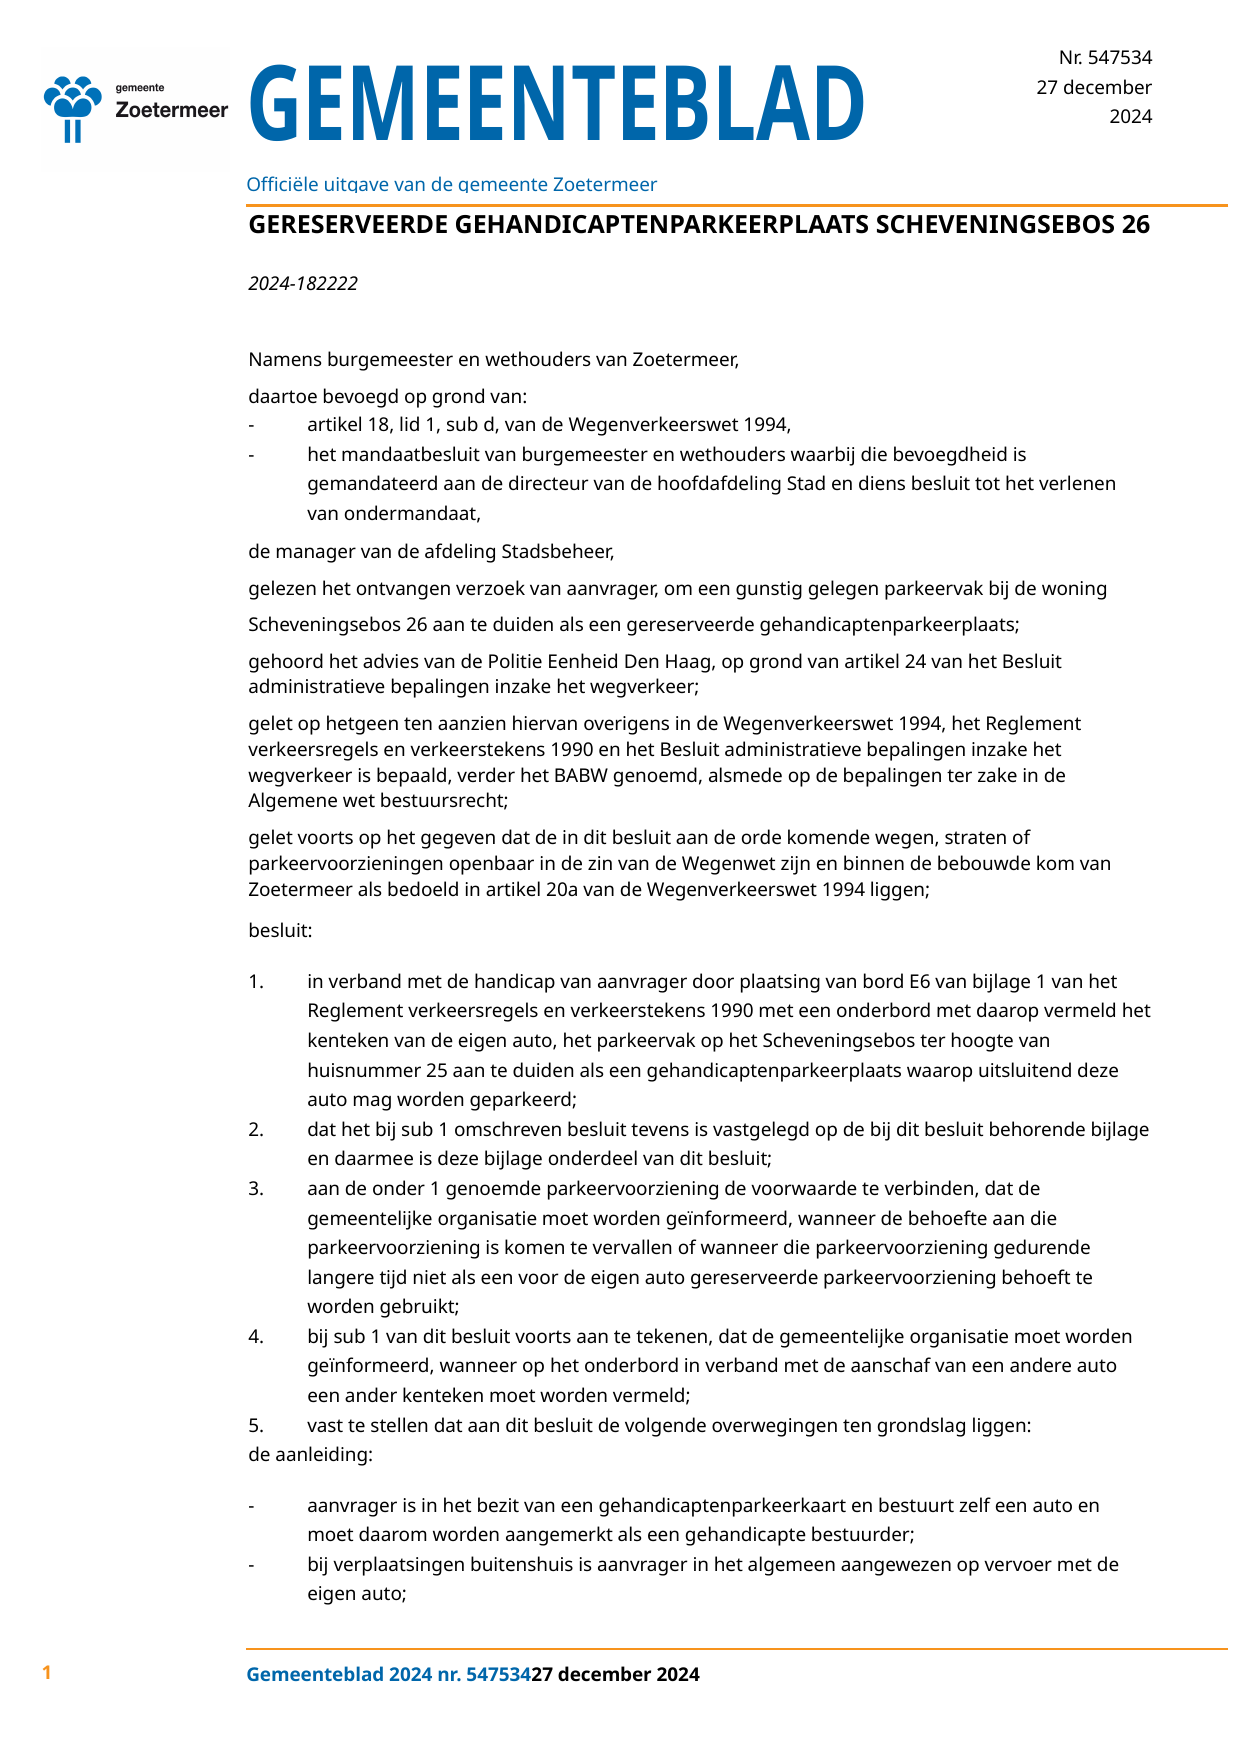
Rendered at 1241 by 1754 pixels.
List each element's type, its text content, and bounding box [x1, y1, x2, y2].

list aan de onder 1 genoemde parkeervoorziening de voorwaarde te verbinden, dat de gemeentelijke organisatie moet worden geïnformeerd, wanneer de behoefte aan die parkeervoorziening is komen te vervallen of wanneer die parkeervoorziening gedurende langere tijd niet als een voor de eigen auto gereserveerde parkeervoorziening behoeft te worden gebruikt; [248, 1175, 1152, 1319]
text daartoe bevoegd op grond van: [248, 383, 1152, 409]
text Namens burgemeester en wethouders van Zoetermeer, [248, 346, 1152, 372]
list in verband met de handicap van aanvrager door plaatsing van bord E6 van bijlage 1 van het Reglement verkeersregels en verkeerstekens 1990 met een onderbord met daarop vermeld het kenteken van de eigen auto, het parkeervak op het Scheveningsebos ter hoogte van huisnummer 25 aan te duiden als een gehandicaptenparkeerplaats waarop uitsluitend deze auto mag worden geparkeerd; [248, 968, 1152, 1112]
text besluit: [248, 918, 1152, 943]
list bij verplaatsingen buitenshuis is aanvrager in het algemeen aangewezen op vervoer met de eigen auto; [248, 1551, 1152, 1606]
text de manager van de afdeling Stadsbeheer, [248, 538, 1152, 564]
list het mandaatbesluit van burgemeester en wethouders waarbij die bevoegdheid is gemandateerd aan de directeur van de hoofdafdeling Stad en diens besluit tot het verlenen van ondermandaat, [248, 441, 1152, 526]
text gehoord het advies van de Politie Eenheid Den Haag, op grond van artikel 24 van het Besluit administratieve bepalingen inzake het wegverkeer; [248, 648, 1152, 699]
text Scheveningsebos 26 aan te duiden als een gereserveerde gehandicaptenparkeerplaats; [248, 611, 1152, 637]
text de aanleiding: [248, 1441, 1152, 1467]
list artikel 18, lid 1, sub d, van de Wegenverkeerswet 1994, [248, 411, 1152, 437]
list vast te stellen dat aan dit besluit de volgende overwegingen ten grondslag liggen: [248, 1412, 1152, 1438]
text 2024-182222 [248, 270, 1152, 296]
text gelet voorts op het gegeven dat de in dit besluit aan de orde komende wegen, straten of parkeervoorzieningen openbaar in de zin van de Wegenwet zijn en binnen de bebouwde kom van Zoetermeer als bedoeld in artikel 20a van de Wegenverkeerswet 1994 liggen; [248, 824, 1152, 901]
text GERESERVEERDE GEHANDICAPTENPARKEERPLAATS SCHEVENINGSEBOS 26 [248, 207, 1152, 241]
text gelet op hetgeen ten aanzien hiervan overigens in de Wegenverkeerswet 1994, het Reglement verkeersregels en verkeerstekens 1990 en het Besluit administratieve bepalingen inzake het wegverkeer is bepaald, verder het BABW genoemd, alsmede op de bepalingen ter zake in de Algemene wet bestuursrecht; [248, 710, 1152, 813]
list bij sub 1 van dit besluit voorts aan te tekenen, dat de gemeentelijke organisatie moet worden geïnformeerd, wanneer op het onderbord in verband met de aanschaf van een andere auto een ander kenteken moet worden vermeld; [248, 1323, 1152, 1408]
list aanvrager is in het bezit van een gehandicaptenparkeerkaart en bestuurt zelf een auto en moet daarom worden aangemerkt als een gehandicapte bestuurder; [248, 1492, 1152, 1547]
picture [41, 47, 231, 172]
list dat het bij sub 1 omschreven besluit tevens is vastgelegd op de bij dit besluit behorende bijlage en daarmee is deze bijlage onderdeel van dit besluit; [248, 1116, 1152, 1171]
text gelezen het ontvangen verzoek van aanvrager, om een gunstig gelegen parkeervak bij de woning [248, 575, 1152, 600]
